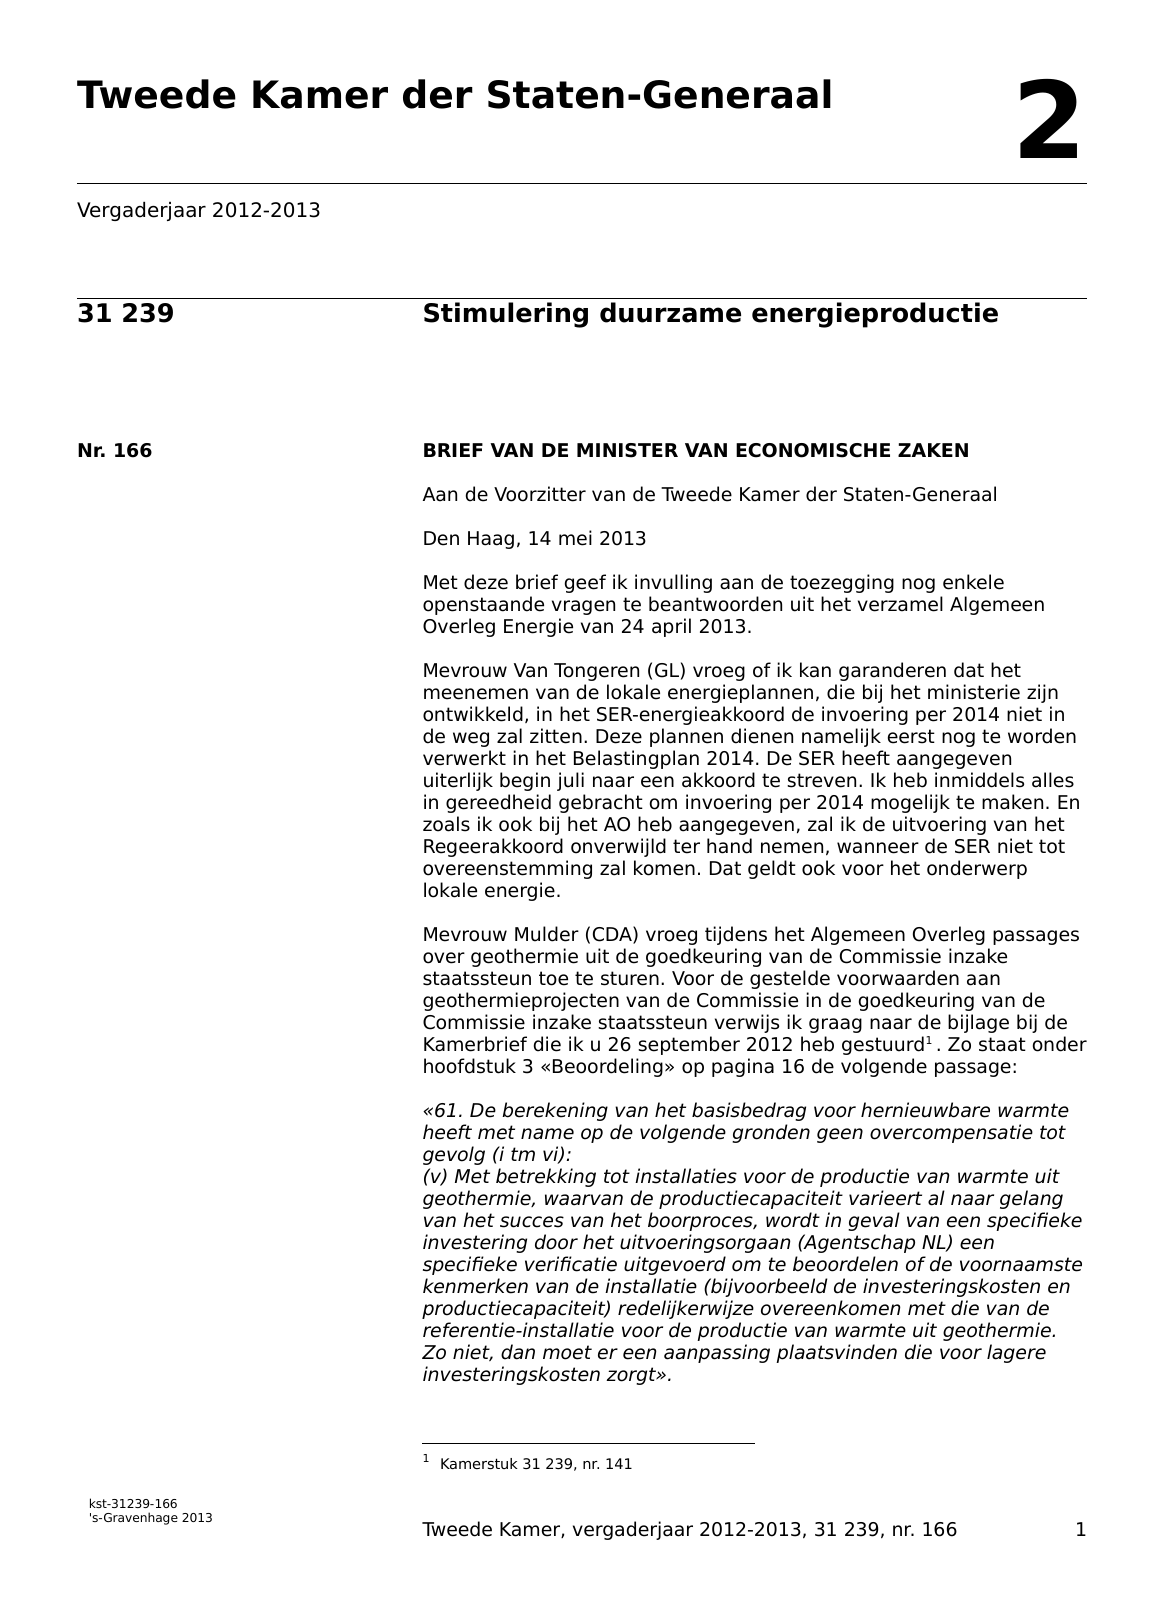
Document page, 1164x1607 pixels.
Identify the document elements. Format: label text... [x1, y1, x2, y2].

text Met deze brief geef ik invulling aan de toezegging nog enkele openstaande vragen te beantwoorden uit het verzamel Algemeen Overleg Energie van 24 april 2013. [422, 572, 1087, 638]
text «61. De berekening van het basisbedrag voor hernieuwbare warmte heeft met name op de volgende gronden geen overcompensatie tot gevolg (i tm vi): [422, 1100, 1087, 1166]
text 's-Gravenhage 2013 [88, 1511, 323, 1525]
table_cell Vergaderjaar 2012-2013 [77, 184, 1087, 298]
text Aan de Voorzitter van de Tweede Kamer der Staten-Generaal [422, 484, 1087, 506]
text Den Haag, 14 mei 2013 [422, 528, 1087, 550]
table_header Tweede Kamer der Staten-Generaal [77, 59, 886, 183]
subtitle 31 239 Stimulering duurzame energieproductie [77, 299, 1087, 329]
text kst-31239-166 [88, 1497, 323, 1511]
table_header 2 [886, 59, 1087, 183]
subtitle Nr. 166 BRIEF VAN DE MINISTER VAN ECONOMISCHE ZAKEN [77, 440, 1087, 462]
text (v) Met betrekking tot installaties voor de productie van warmte uit geothermie, waarvan de productiecapaciteit varieert al naar gelang van het succes van het boorproces, wordt in geval van een specifieke investering door het uitvoeringsorgaan (Agentschap NL) een specifieke verificatie uitgevoerd om te beoordelen of de voornaamste kenmerken van de installatie (bijvoorbeeld de investeringskosten en productiecapaciteit) redelijkerwijze overeenkomen met die van de referentie-installatie voor de productie van warmte uit geothermie. Zo niet, dan moet er een aanpassing plaatsvinden die voor lagere investeringskosten zorgt». [422, 1166, 1087, 1386]
text Mevrouw Mulder (CDA) vroeg tijdens het Algemeen Overleg passages over geothermie uit de goedkeuring van de Commissie inzake staatssteun toe te sturen. Voor de gestelde voorwaarden aan geothermieprojecten van de Commissie in de goedkeuring van de Commissie inzake staatssteun verwijs ik graag naar de bijlage bij de Kamerbrief die ik u 26 september 2012 heb gestuurd. Zo staat onder hoofdstuk 3 «Beoordeling» op pagina 16 de volgende passage: [422, 924, 1087, 1078]
text Kamerstuk 31 239, nr. 141 [422, 1452, 1087, 1474]
text Mevrouw Van Tongeren (GL) vroeg of ik kan garanderen dat het meenemen van de lokale energieplannen, die bij het ministerie zijn ontwikkeld, in het SER-energieakkoord de invoering per 2014 niet in de weg zal zitten. Deze plannen dienen namelijk eerst nog te worden verwerkt in het Belastingplan 2014. De SER heeft aangegeven uiterlijk begin juli naar een akkoord te streven. Ik heb inmiddels alles in gereedheid gebracht om invoering per 2014 mogelijk te maken. En zoals ik ook bij het AO heb aangegeven, zal ik de uitvoering van het Regeerakkoord onverwijld ter hand nemen, wanneer de SER niet tot overeenstemming zal komen. Dat geldt ook voor het onderwerp lokale energie. [422, 660, 1087, 902]
